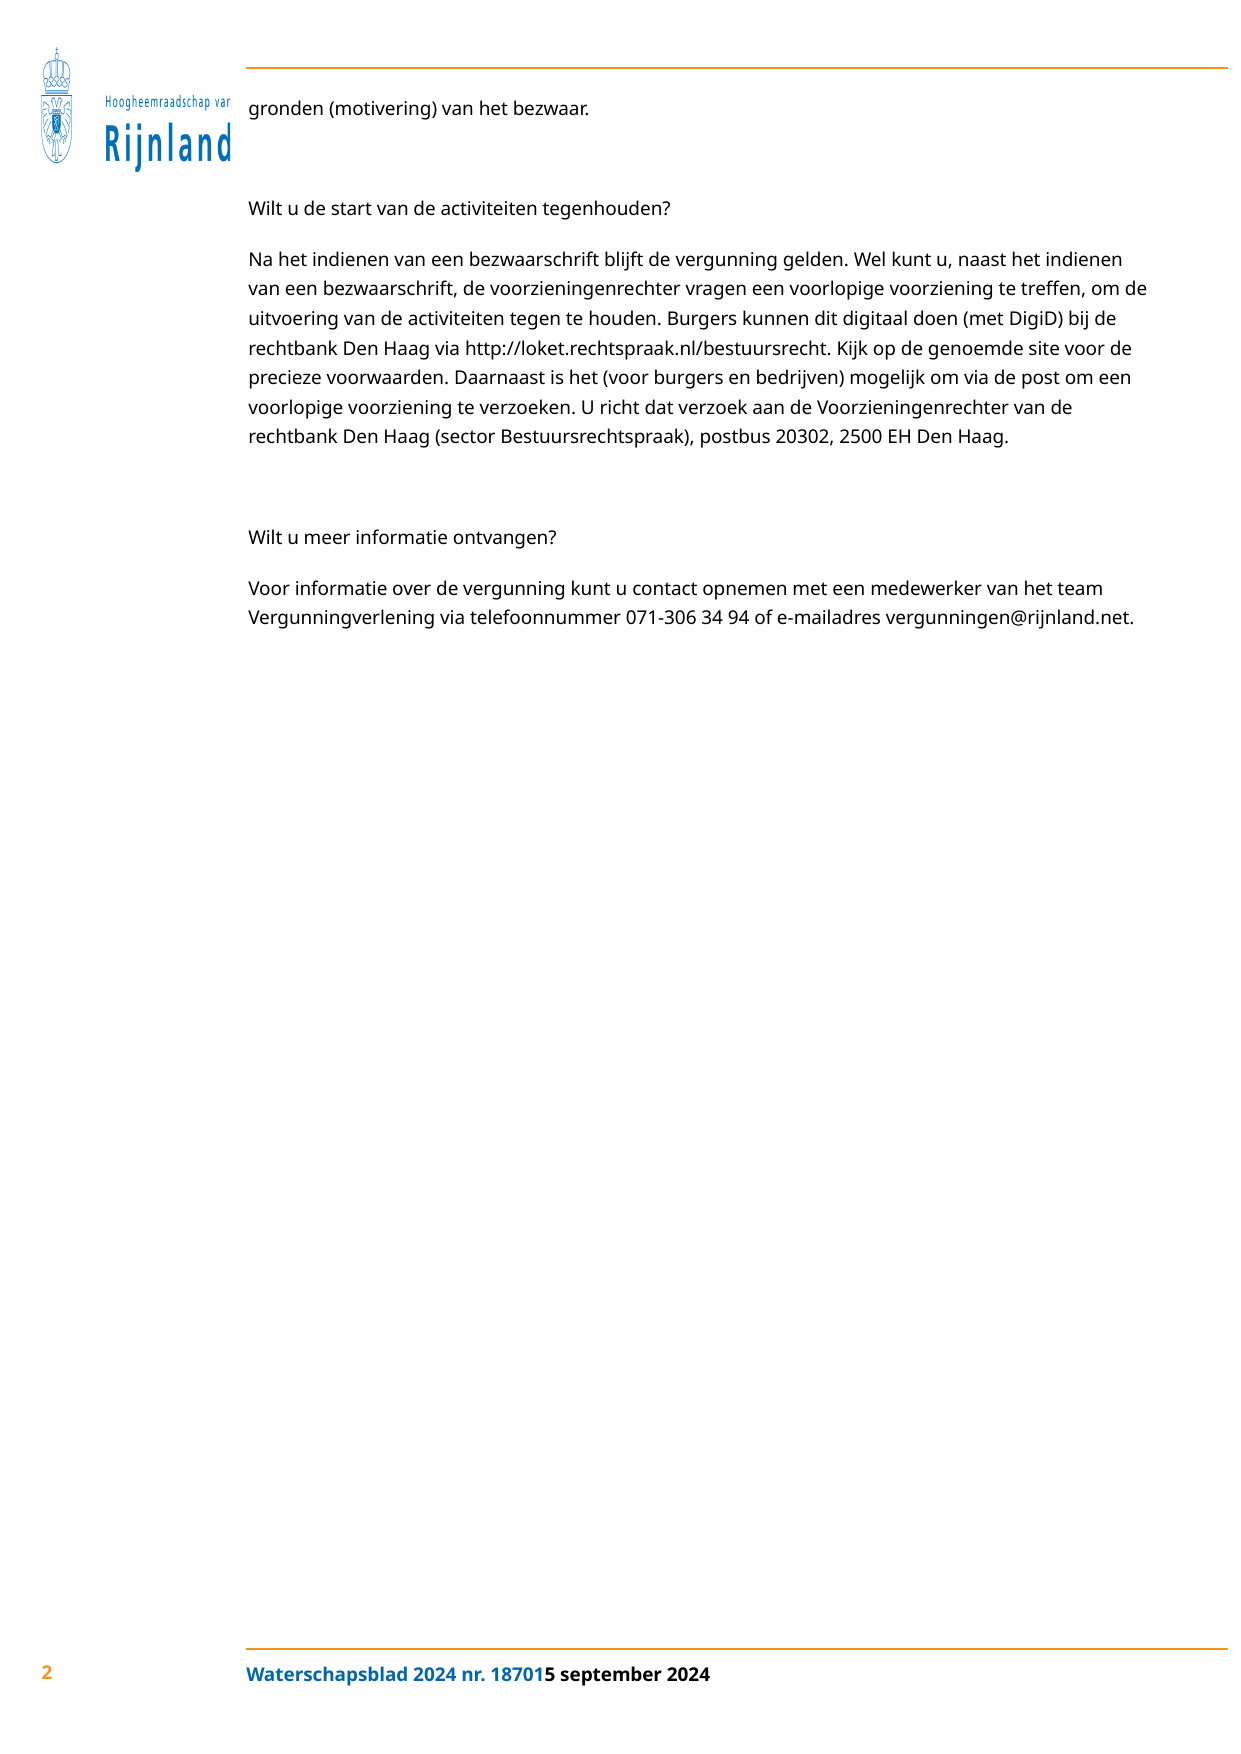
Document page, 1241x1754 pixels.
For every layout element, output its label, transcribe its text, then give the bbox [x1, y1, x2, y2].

text Na het indienen van een bezwaarschrift blijft de vergunning gelden. Wel kunt u, naast het indienen van een bezwaarschrift, de voorzieningenrechter vragen een voorlopige voorziening te treffen, om de uitvoering van de activiteiten tegen te houden. Burgers kunnen dit digitaal doen (met DigiD) bij de rechtbank Den Haag via http://loket.rechtspraak.nl/bestuursrecht. Kijk op de genoemde site voor de precieze voorwaarden. Daarnaast is het (voor burgers en bedrijven) mogelijk om via de post om een voorlopige voorziening te verzoeken. U richt dat verzoek aan de Voorzieningenrechter van de rechtbank Den Haag (sector Bestuursrechtspraak), postbus 20302, 2500 EH Den Haag. [248, 246, 1152, 449]
text Voor informatie over de vergunning kunt u contact opnemen met een medewerker van het team Vergunningverlening via telefoonnummer 071-306 34 94 of e-mailadres vergunningen@rijnland.net. [248, 575, 1152, 630]
text Wilt u de start van de activiteiten tegenhouden? [248, 196, 1152, 221]
picture [41, 47, 231, 172]
text Wilt u meer informatie ontvangen? [248, 524, 1152, 550]
text gronden (motivering) van het bezwaar. [248, 95, 1152, 121]
